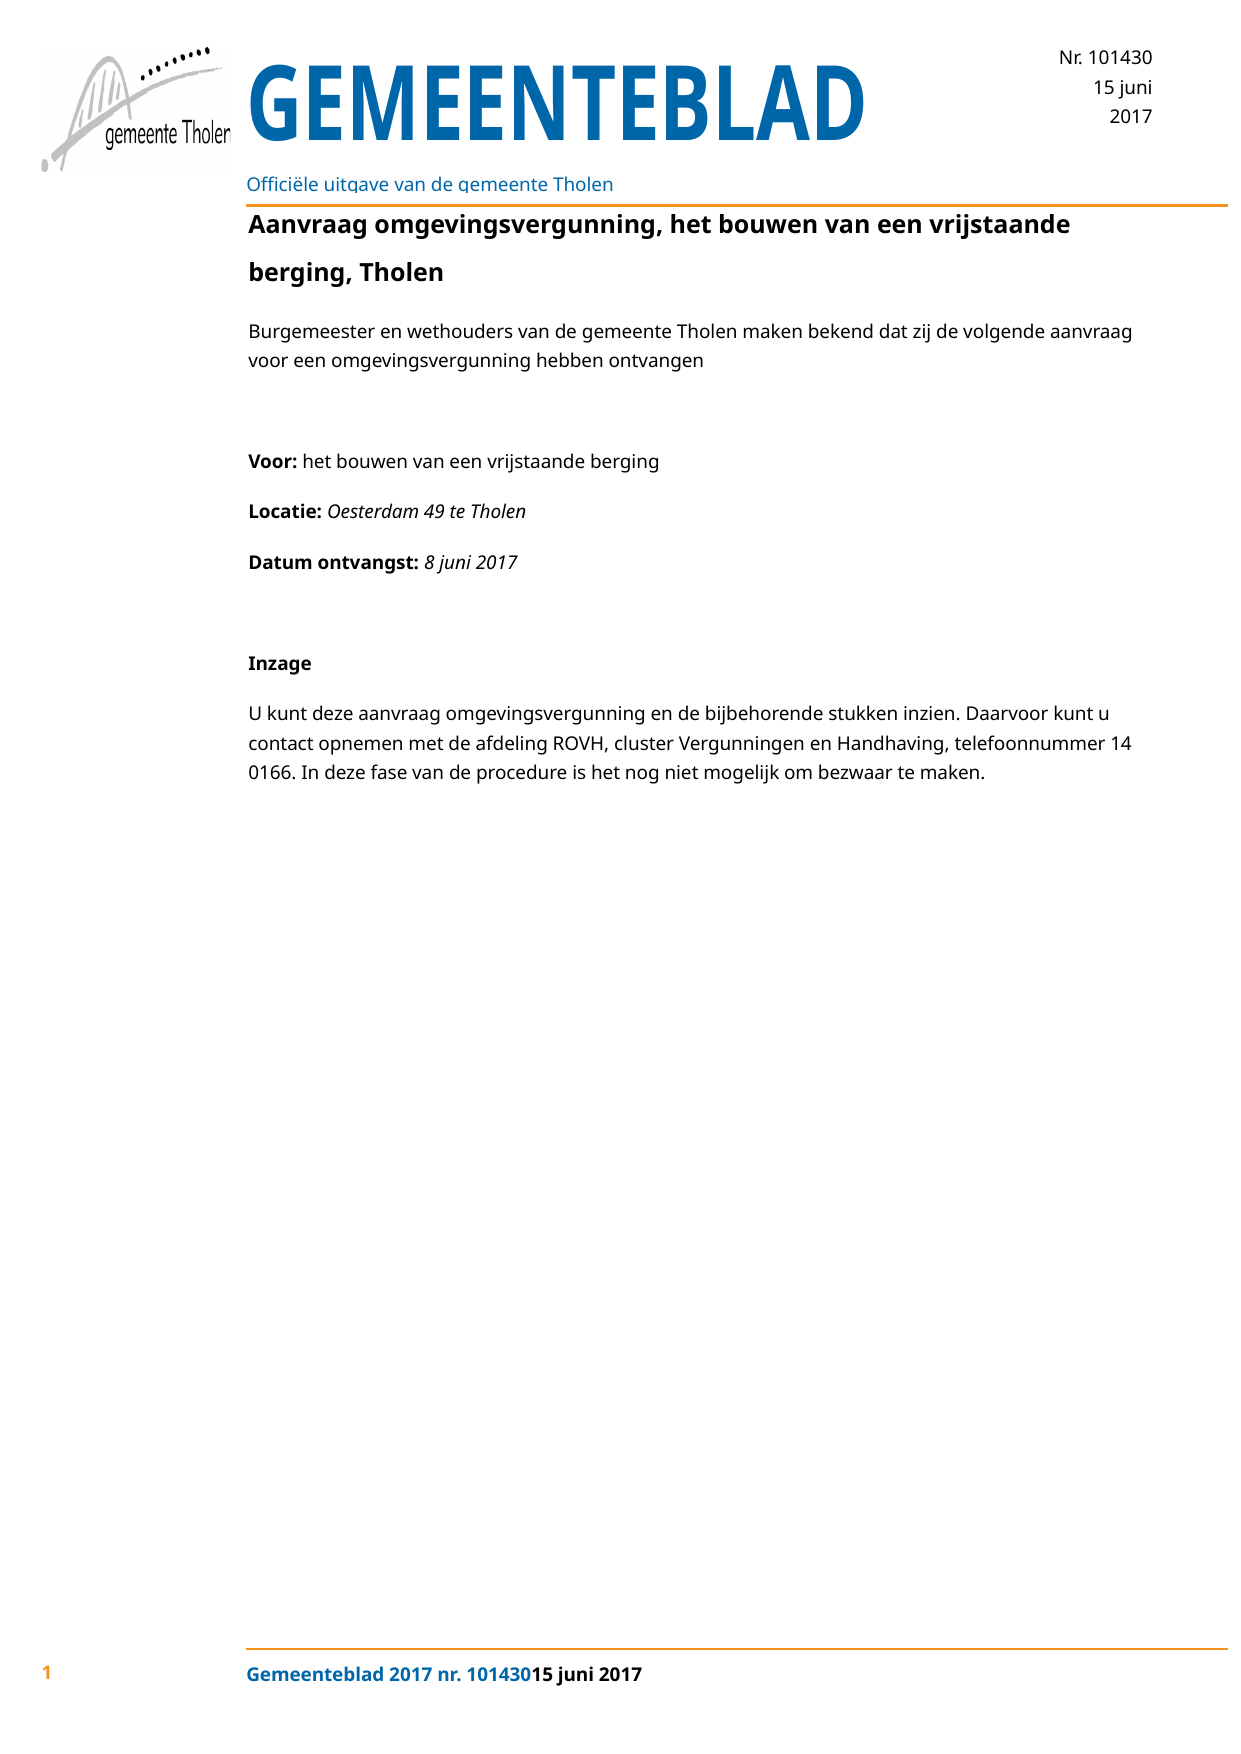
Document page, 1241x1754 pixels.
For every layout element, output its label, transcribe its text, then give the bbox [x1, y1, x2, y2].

text Aanvraag omgevingsvergunning, het bouwen van een vrijstaande berging, Tholen [248, 207, 1152, 288]
text Locatie: Oesterdam 49 te Tholen [248, 499, 1152, 524]
text U kunt deze aanvraag omgevingsvergunning en de bijbehorende stukken inzien. Daarvoor kunt u contact opnemen met de afdeling ROVH, cluster Vergunningen en Handhaving, telefoonnummer 14 0166. In deze fase van de procedure is het nog niet mogelijk om bezwaar te maken. [248, 700, 1152, 785]
picture [41, 47, 231, 172]
text Inzage [248, 650, 1152, 676]
text Voor: het bouwen van een vrijstaande berging [248, 448, 1152, 474]
text Datum ontvangst: 8 juni 2017 [248, 549, 1152, 575]
text Burgemeester en wethouders van de gemeente Tholen maken bekend dat zij de volgende aanvraag voor een omgevingsvergunning hebben ontvangen [248, 318, 1152, 373]
